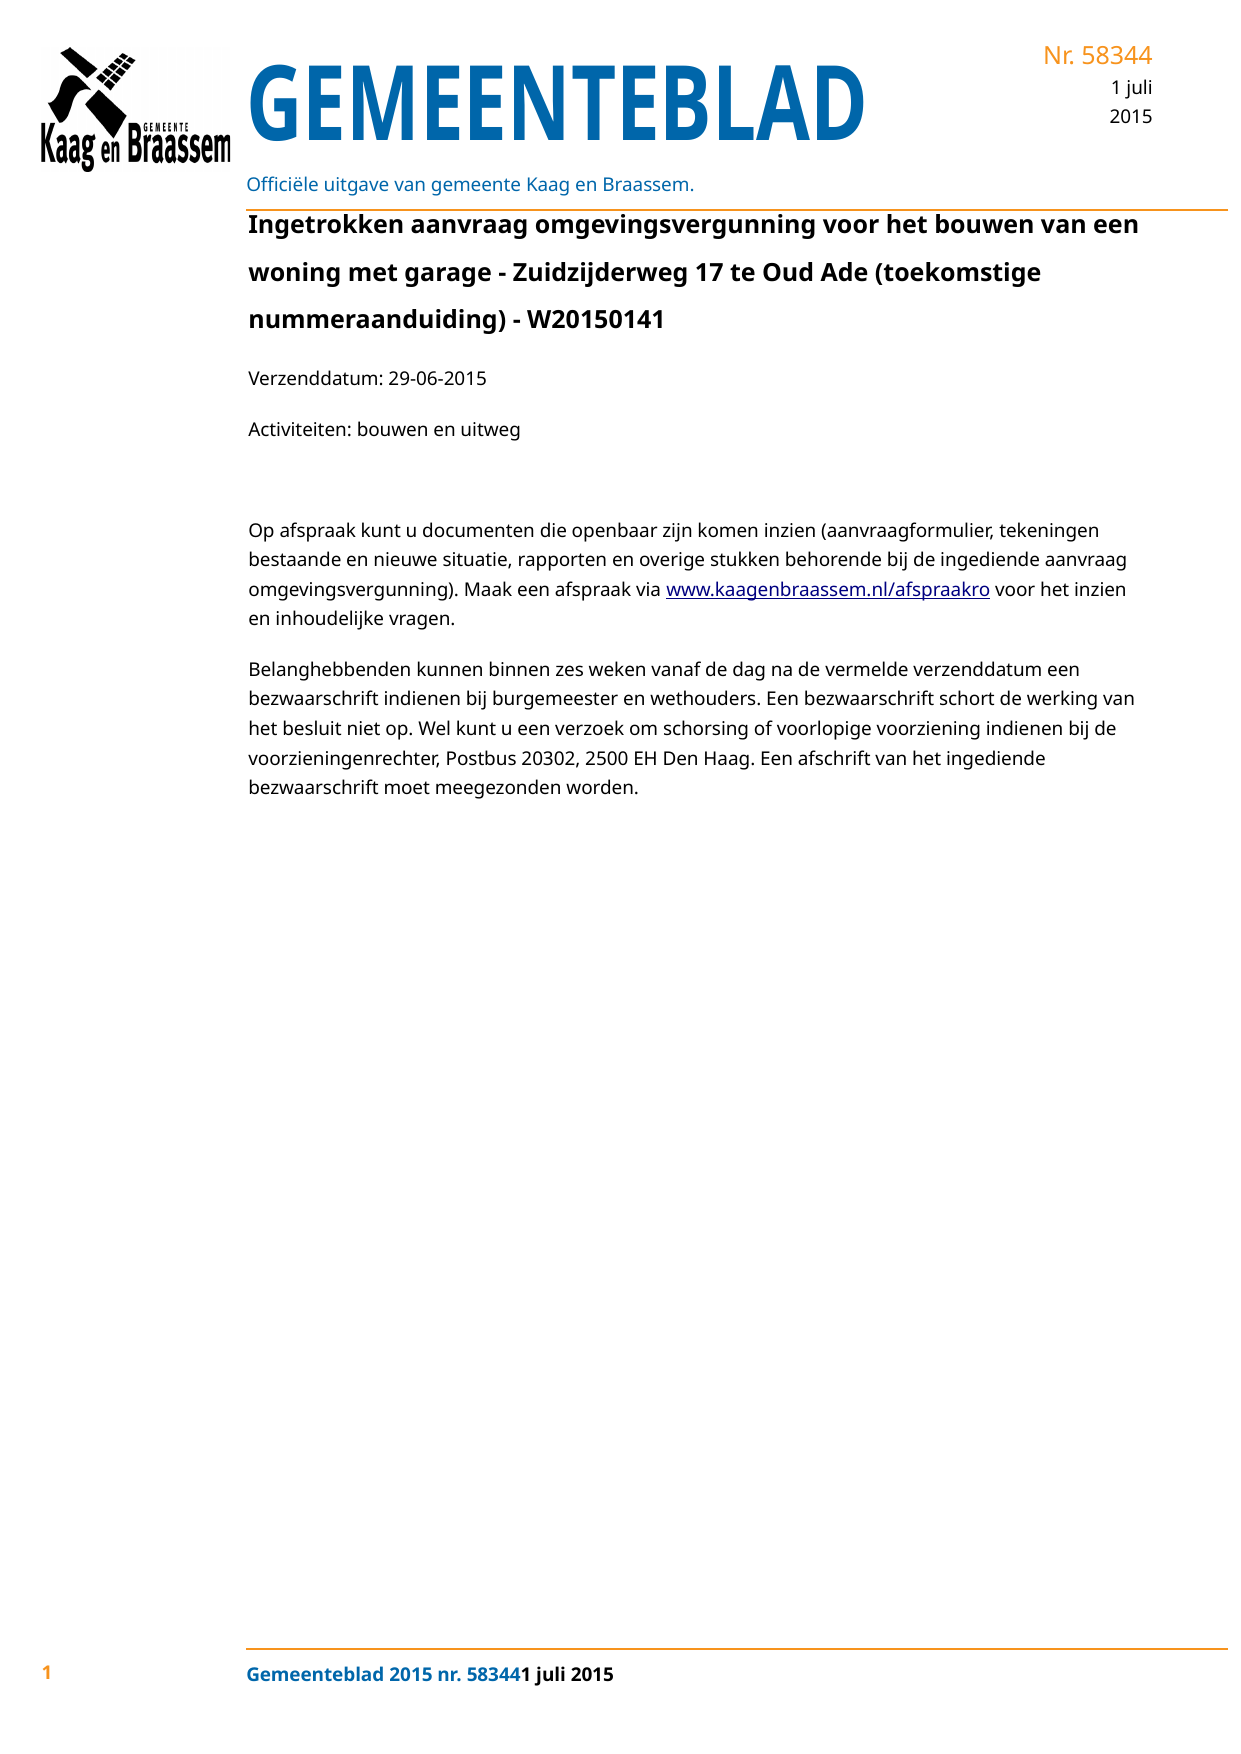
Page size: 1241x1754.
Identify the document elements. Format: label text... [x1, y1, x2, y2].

text Activiteiten: bouwen en uitweg [248, 416, 1152, 442]
text Belanghebbenden kunnen binnen zes weken vanaf de dag na de vermelde verzenddatum een bezwaarschrift indienen bij burgemeester en wethouders. Een bezwaarschrift schort de werking van het besluit niet op. Wel kunt u een verzoek om schorsing of voorlopige voorziening indienen bij de voorzieningenrechter, Postbus 20302, 2500 EH Den Haag. Een afschrift van het ingediende bezwaarschrift moet meegezonden worden. [248, 656, 1152, 800]
text Op afspraak kunt u documenten die openbaar zijn komen inzien (aanvraagformulier, tekeningen bestaande en nieuwe situatie, rapporten en overige stukken behorende bij de ingediende aanvraag omgevingsvergunning). Maak een afspraak via www.kaagenbraassem.nl/afspraakro voor het inzien en inhoudelijke vragen. [248, 517, 1152, 631]
text Verzenddatum: 29-06-2015 [248, 366, 1152, 391]
text Ingetrokken aanvraag omgevingsvergunning voor het bouwen van een woning met garage - Zuidzijderweg 17 te Oud Ade (toekomstige nummeraanduiding) - W20150141 [248, 211, 1152, 336]
picture [41, 47, 231, 172]
